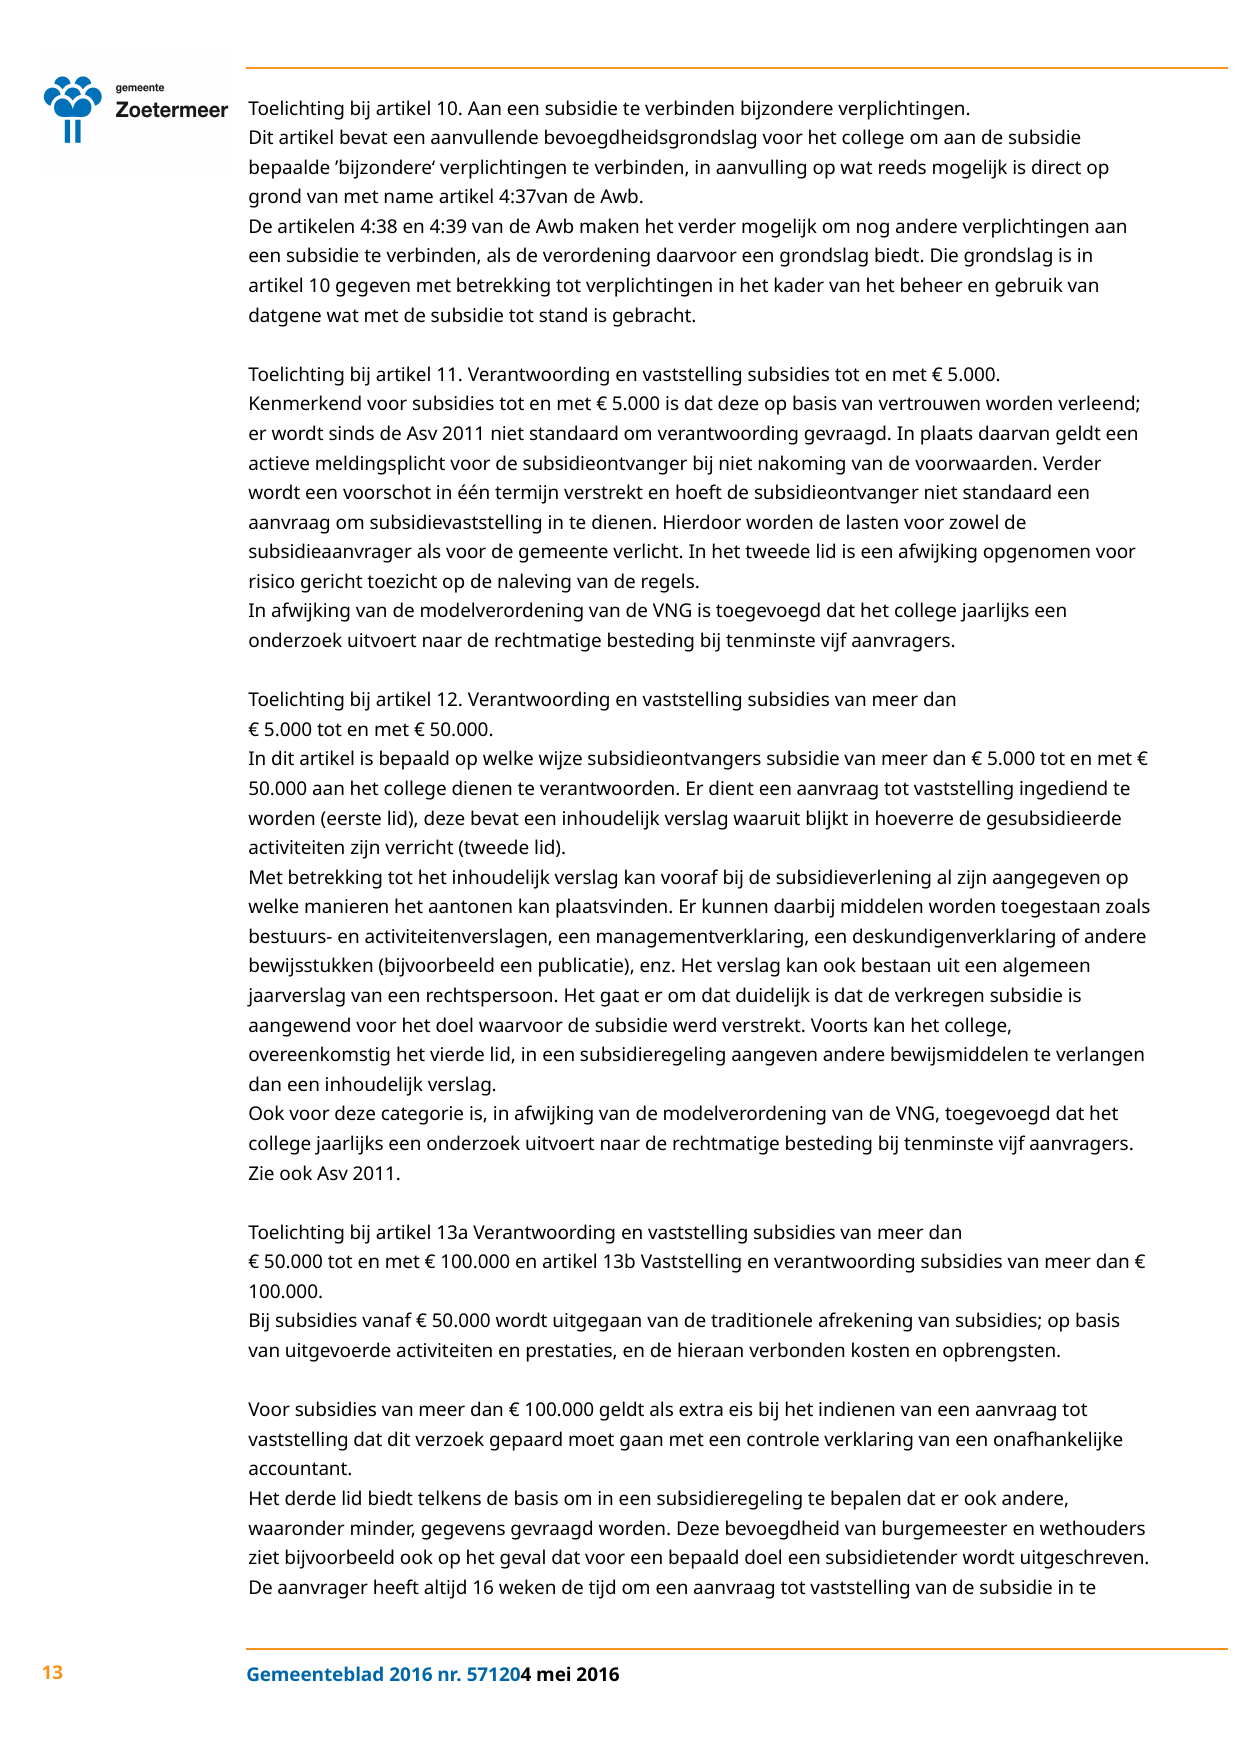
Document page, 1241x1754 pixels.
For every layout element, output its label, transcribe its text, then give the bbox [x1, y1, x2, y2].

text In dit artikel is bepaald op welke wijze subsidieontvangers subsidie van meer dan € 5.000 tot en met € 50.000 aan het college dienen te verantwoorden. Er dient een aanvraag tot vaststelling ingediend te worden (eerste lid), deze bevat een inhoudelijk verslag waaruit blijkt in hoeverre de gesubsidieerde activiteiten zijn verricht (tweede lid). [248, 746, 1152, 860]
text Toelichting bij artikel 12. Verantwoording en vaststelling subsidies van meer dan [248, 686, 1152, 712]
text Bij subsidies vanaf € 50.000 wordt uitgegaan van de traditionele afrekening van subsidies; op basis van uitgevoerde activiteiten en prestaties, en de hieraan verbonden kosten en opbrengsten. [248, 1308, 1152, 1363]
text Toelichting bij artikel 13a Verantwoording en vaststelling subsidies van meer dan [248, 1219, 1152, 1245]
text De artikelen 4:38 en 4:39 van de Awb maken het verder mogelijk om nog andere verplichtingen aan een subsidie te verbinden, als de verordening daarvoor een grondslag biedt. Die grondslag is in artikel 10 gegeven met betrekking tot verplichtingen in het kader van het beheer en gebruik van datgene wat met de subsidie tot stand is gebracht. [248, 213, 1152, 328]
text Met betrekking tot het inhoudelijk verslag kan vooraf bij de subsidieverlening al zijn aangegeven op welke manieren het aantonen kan plaatsvinden. Er kunnen daarbij middelen worden toegestaan zoals bestuurs- en activiteitenverslagen, een managementverklaring, een deskundigenverklaring of andere bewijsstukken (bijvoorbeeld een publicatie), enz. Het verslag kan ook bestaan uit een algemeen jaarverslag van een rechtspersoon. Het gaat er om dat duidelijk is dat de verkregen subsidie is aangewend voor het doel waarvoor de subsidie werd verstrekt. Voorts kan het college, overeenkomstig het vierde lid, in een subsidieregeling aangeven andere bewijsmiddelen te verlangen dan een inhoudelijk verslag. [248, 864, 1152, 1097]
text De aanvrager heeft altijd 16 weken de tijd om een aanvraag tot vaststelling van de subsidie in te [248, 1574, 1152, 1600]
text Het derde lid biedt telkens de basis om in een subsidieregeling te bepalen dat er ook andere, waaronder minder, gegevens gevraagd worden. Deze bevoegdheid van burgemeester en wethouders ziet bijvoorbeeld ook op het geval dat voor een bepaald doel een subsidietender wordt uitgeschreven. [248, 1485, 1152, 1570]
text Toelichting bij artikel 10. Aan een subsidie te verbinden bijzondere verplichtingen. [248, 95, 1152, 121]
text € 50.000 tot en met € 100.000 en artikel 13b Vaststelling en verantwoording subsidies van meer dan € 100.000. [248, 1248, 1152, 1304]
text Toelichting bij artikel 11. Verantwoording en vaststelling subsidies tot en met € 5.000. [248, 361, 1152, 387]
text € 5.000 tot en met € 50.000. [248, 716, 1152, 742]
picture [41, 47, 231, 172]
text Voor subsidies van meer dan € 100.000 geldt als extra eis bij het indienen van een aanvraag tot vaststelling dat dit verzoek gepaard moet gaan met een controle verklaring van een onafhankelijke accountant. [248, 1396, 1152, 1481]
text Kenmerkend voor subsidies tot en met € 5.000 is dat deze op basis van vertrouwen worden verleend; er wordt sinds de Asv 2011 niet standaard om verantwoording gevraagd. In plaats daarvan geldt een actieve meldingsplicht voor de subsidieontvanger bij niet nakoming van de voorwaarden. Verder wordt een voorschot in één termijn verstrekt en hoeft de subsidieontvanger niet standaard een aanvraag om subsidievaststelling in te dienen. Hierdoor worden de lasten voor zowel de subsidieaanvrager als voor de gemeente verlicht. In het tweede lid is een afwijking opgenomen voor risico gericht toezicht op de naleving van de regels. [248, 391, 1152, 594]
text In afwijking van de modelverordening van de VNG is toegevoegd dat het college jaarlijks een onderzoek uitvoert naar de rechtmatige besteding bij tenminste vijf aanvragers. [248, 598, 1152, 653]
text Dit artikel bevat een aanvullende bevoegdheidsgrondslag voor het college om aan de subsidie bepaalde ’bijzondere‘ verplichtingen te verbinden, in aanvulling op wat reeds mogelijk is direct op grond van met name artikel 4:37van de Awb. [248, 124, 1152, 209]
text Ook voor deze categorie is, in afwijking van de modelverordening van de VNG, toegevoegd dat het college jaarlijks een onderzoek uitvoert naar de rechtmatige besteding bij tenminste vijf aanvragers. Zie ook Asv 2011. [248, 1101, 1152, 1186]
